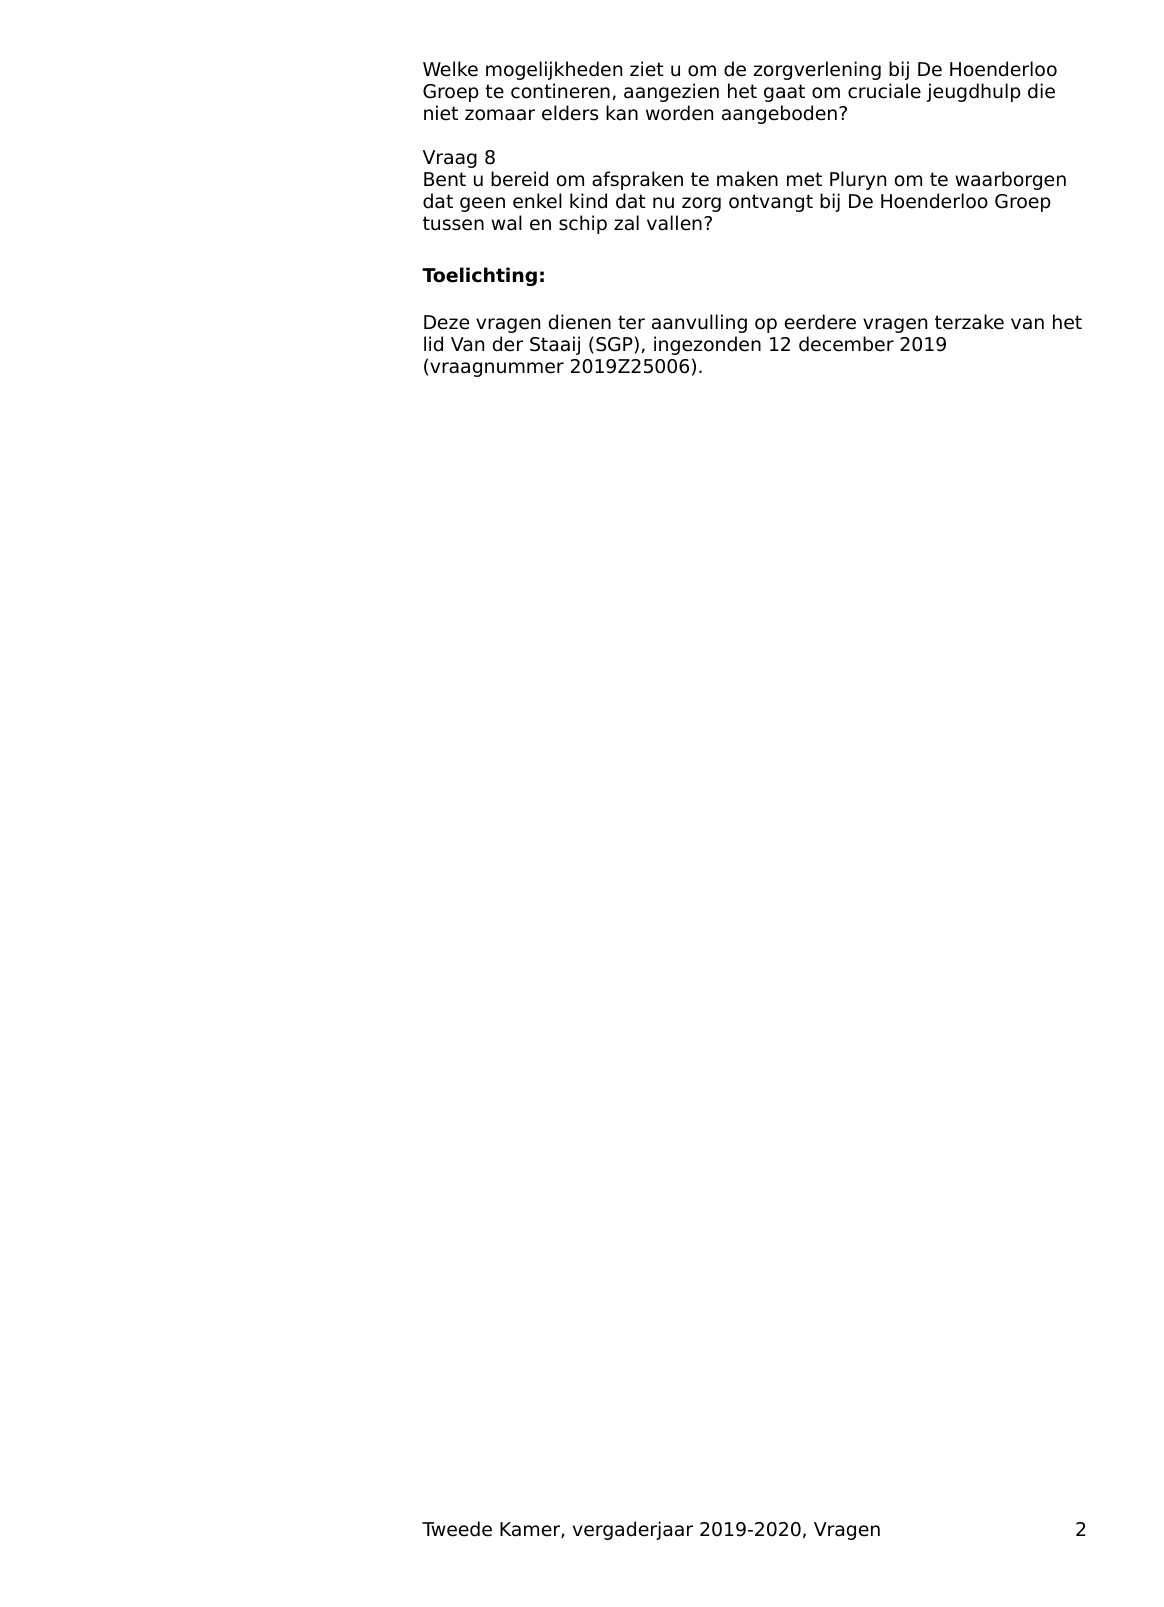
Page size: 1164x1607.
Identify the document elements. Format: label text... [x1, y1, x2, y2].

text Bent u bereid om afspraken te maken met Pluryn om te waarborgen dat geen enkel kind dat nu zorg ontvangt bij De Hoenderloo Groep tussen wal en schip zal vallen? [422, 169, 1087, 235]
text Vraag 8 [422, 147, 1087, 169]
text Deze vragen dienen ter aanvulling op eerdere vragen terzake van het lid Van der Staaij (SGP), ingezonden 12 december 2019 (vraagnummer 2019Z25006). [422, 312, 1087, 378]
subtitle Toelichting: [422, 265, 1087, 287]
text Welke mogelijkheden ziet u om de zorgverlening bij De Hoenderloo Groep te contineren, aangezien het gaat om cruciale jeugdhulp die niet zomaar elders kan worden aangeboden? [422, 59, 1087, 125]
